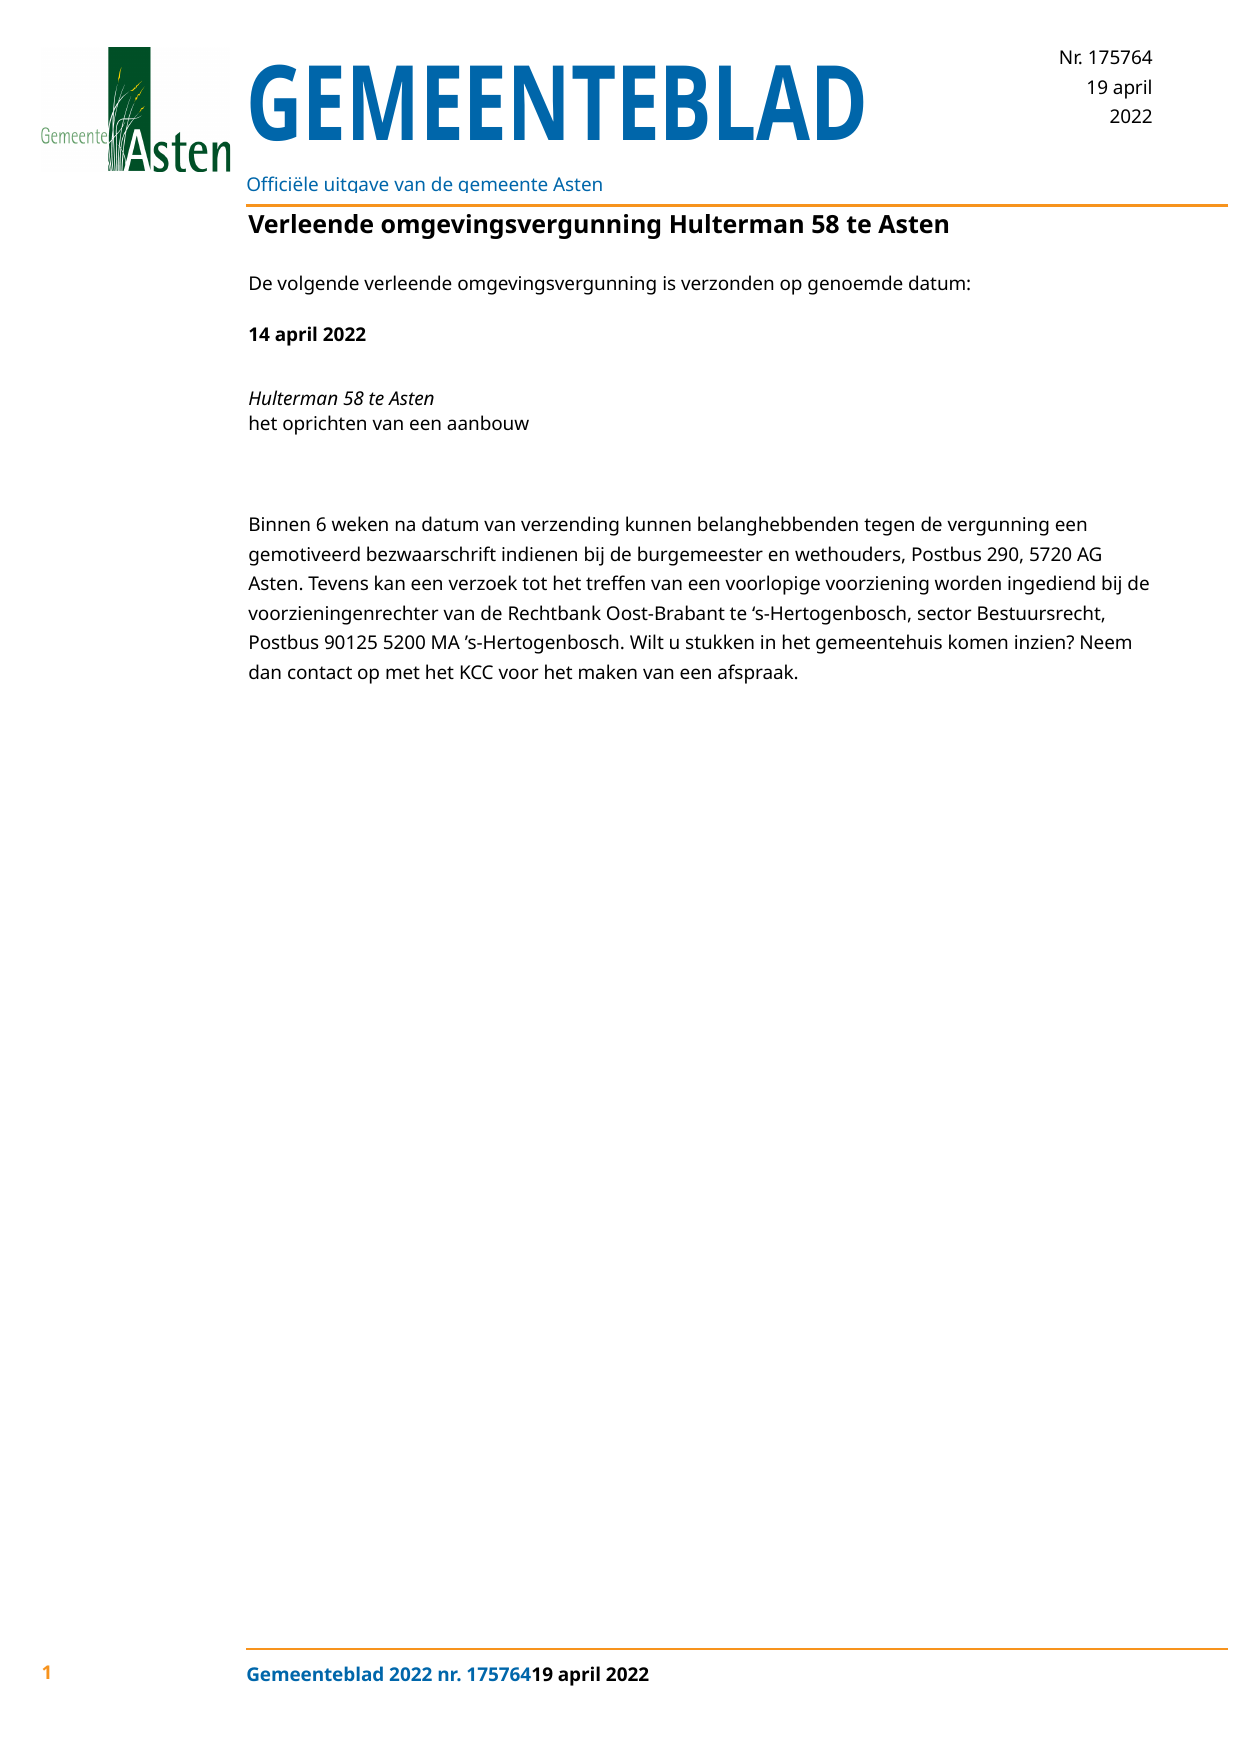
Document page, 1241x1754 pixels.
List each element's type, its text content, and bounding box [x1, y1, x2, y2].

text het oprichten van een aanbouw [248, 410, 1152, 436]
text 14 april 2022 [248, 321, 1152, 346]
text Hulterman 58 te Asten [248, 385, 1152, 410]
picture [41, 47, 231, 172]
text Verleende omgevingsvergunning Hulterman 58 te Asten [248, 207, 1152, 241]
text Binnen 6 weken na datum van verzending kunnen belanghebbenden tegen de vergunning een gemotiveerd bezwaarschrift indienen bij de burgemeester en wethouders, Postbus 290, 5720 AG Asten. Tevens kan een verzoek tot het treffen van een voorlopige voorziening worden ingediend bij de voorzieningenrechter van de Rechtbank Oost-Brabant te ‘s-Hertogenbosch, sector Bestuursrecht, Postbus 90125 5200 MA ’s-Hertogenbosch. Wilt u stukken in het gemeentehuis komen inzien? Neem dan contact op met het KCC voor het maken van een afspraak. [248, 511, 1152, 685]
text De volgende verleende omgevingsvergunning is verzonden op genoemde datum: [248, 270, 1152, 296]
